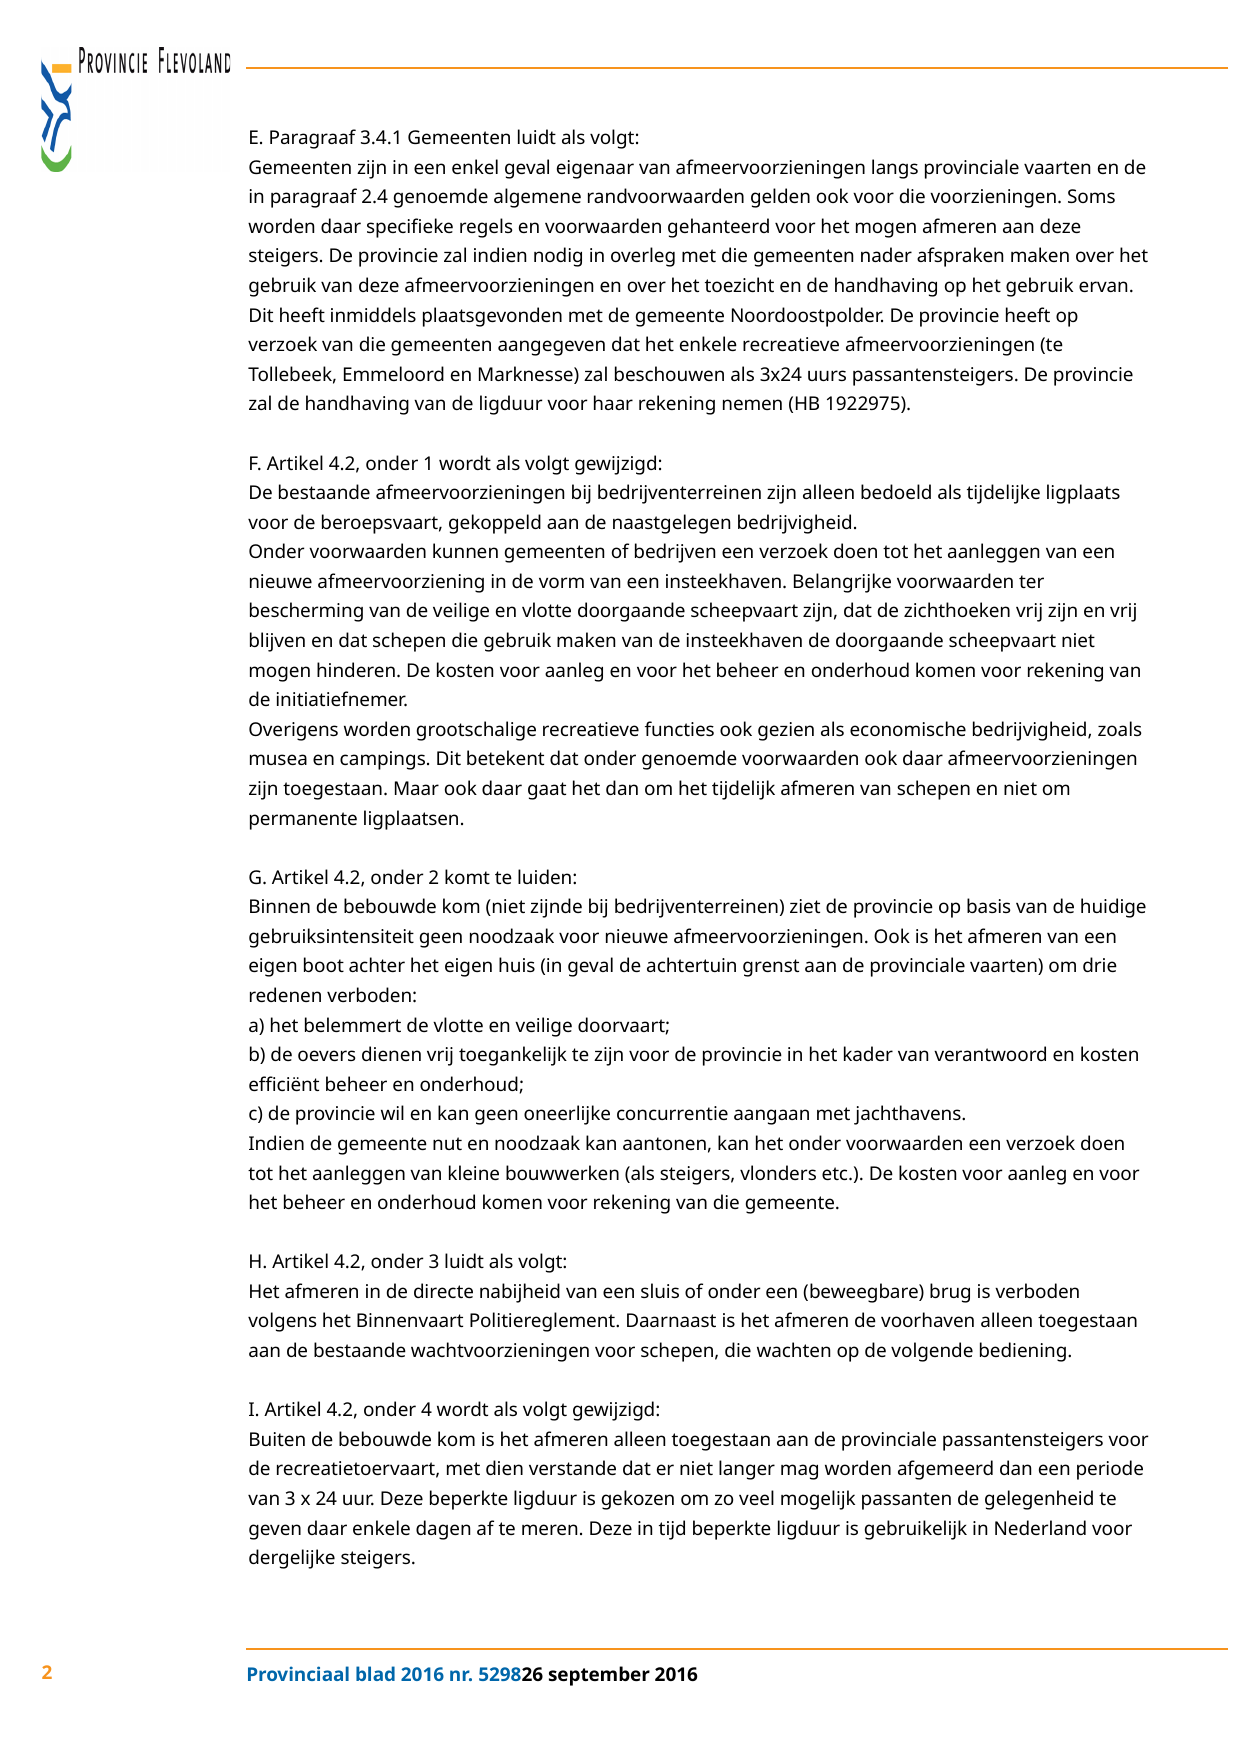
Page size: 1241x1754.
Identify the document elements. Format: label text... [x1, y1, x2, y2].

text E. Paragraaf 3.4.1 Gemeenten luidt als volgt: [248, 124, 1152, 150]
text Buiten de bebouwde kom is het afmeren alleen toegestaan aan de provinciale passantensteigers voor de recreatietoervaart, met dien verstande dat er niet langer mag worden afgemeerd dan een periode van 3 x 24 uur. Deze beperkte ligduur is gekozen om zo veel mogelijk passanten de gelegenheid te geven daar enkele dagen af te meren. Deze in tijd beperkte ligduur is gebruikelijk in Nederland voor dergelijke steigers. [248, 1426, 1152, 1570]
text De bestaande afmeervoorzieningen bij bedrijventerreinen zijn alleen bedoeld als tijdelijke ligplaats voor de beroepsvaart, gekoppeld aan de naastgelegen bedrijvigheid. [248, 479, 1152, 535]
text H. Artikel 4.2, onder 3 luidt als volgt: [248, 1248, 1152, 1274]
text I. Artikel 4.2, onder 4 wordt als volgt gewijzigd: [248, 1396, 1152, 1422]
text a) het belemmert de vlotte en veilige doorvaart; [248, 1012, 1152, 1038]
text b) de oevers dienen vrij toegankelijk te zijn voor de provincie in het kader van verantwoord en kosten efficiënt beheer en onderhoud; [248, 1041, 1152, 1097]
text F. Artikel 4.2, onder 1 wordt als volgt gewijzigd: [248, 450, 1152, 476]
text Onder voorwaarden kunnen gemeenten of bedrijven een verzoek doen tot het aanleggen van een nieuwe afmeervoorziening in de vorm van een insteekhaven. Belangrijke voorwaarden ter bescherming van de veilige en vlotte doorgaande scheepvaart zijn, dat de zichthoeken vrij zijn en vrij blijven en dat schepen die gebruik maken van de insteekhaven de doorgaande scheepvaart niet mogen hinderen. De kosten voor aanleg en voor het beheer en onderhoud komen voor rekening van de initiatiefnemer. [248, 538, 1152, 712]
text G. Artikel 4.2, onder 2 komt te luiden: [248, 864, 1152, 890]
text Overigens worden grootschalige recreatieve functies ook gezien als economische bedrijvigheid, zoals musea en campings. Dit betekent dat onder genoemde voorwaarden ook daar afmeervoorzieningen zijn toegestaan. Maar ook daar gaat het dan om het tijdelijk afmeren van schepen en niet om permanente ligplaatsen. [248, 716, 1152, 831]
text c) de provincie wil en kan geen oneerlijke concurrentie aangaan met jachthavens. [248, 1101, 1152, 1126]
text Gemeenten zijn in een enkel geval eigenaar van afmeervoorzieningen langs provinciale vaarten en de in paragraaf 2.4 genoemde algemene randvoorwaarden gelden ook voor die voorzieningen. Soms worden daar specifieke regels en voorwaarden gehanteerd voor het mogen afmeren aan deze steigers. De provincie zal indien nodig in overleg met die gemeenten nader afspraken maken over het gebruik van deze afmeervoorzieningen en over het toezicht en de handhaving op het gebruik ervan. Dit heeft inmiddels plaatsgevonden met de gemeente Noordoostpolder. De provincie heeft op verzoek van die gemeenten aangegeven dat het enkele recreatieve afmeervoorzieningen (te Tollebeek, Emmeloord en Marknesse) zal beschouwen als 3x24 uurs passantensteigers. De provincie zal de handhaving van de ligduur voor haar rekening nemen (HB 1922975). [248, 154, 1152, 416]
text Indien de gemeente nut en noodzaak kan aantonen, kan het onder voorwaarden een verzoek doen tot het aanleggen van kleine bouwwerken (als steigers, vlonders etc.). De kosten voor aanleg en voor het beheer en onderhoud komen voor rekening van die gemeente. [248, 1130, 1152, 1215]
text Het afmeren in de directe nabijheid van een sluis of onder een (beweegbare) brug is verboden volgens het Binnenvaart Politiereglement. Daarnaast is het afmeren de voorhaven alleen toegestaan aan de bestaande wachtvoorzieningen voor schepen, die wachten op de volgende bediening. [248, 1278, 1152, 1363]
text Binnen de bebouwde kom (niet zijnde bij bedrijventerreinen) ziet de provincie op basis van de huidige gebruiksintensiteit geen noodzaak voor nieuwe afmeervoorzieningen. Ook is het afmeren van een eigen boot achter het eigen huis (in geval de achtertuin grenst aan de provinciale vaarten) om drie redenen verboden: [248, 893, 1152, 1008]
picture [41, 47, 231, 172]
